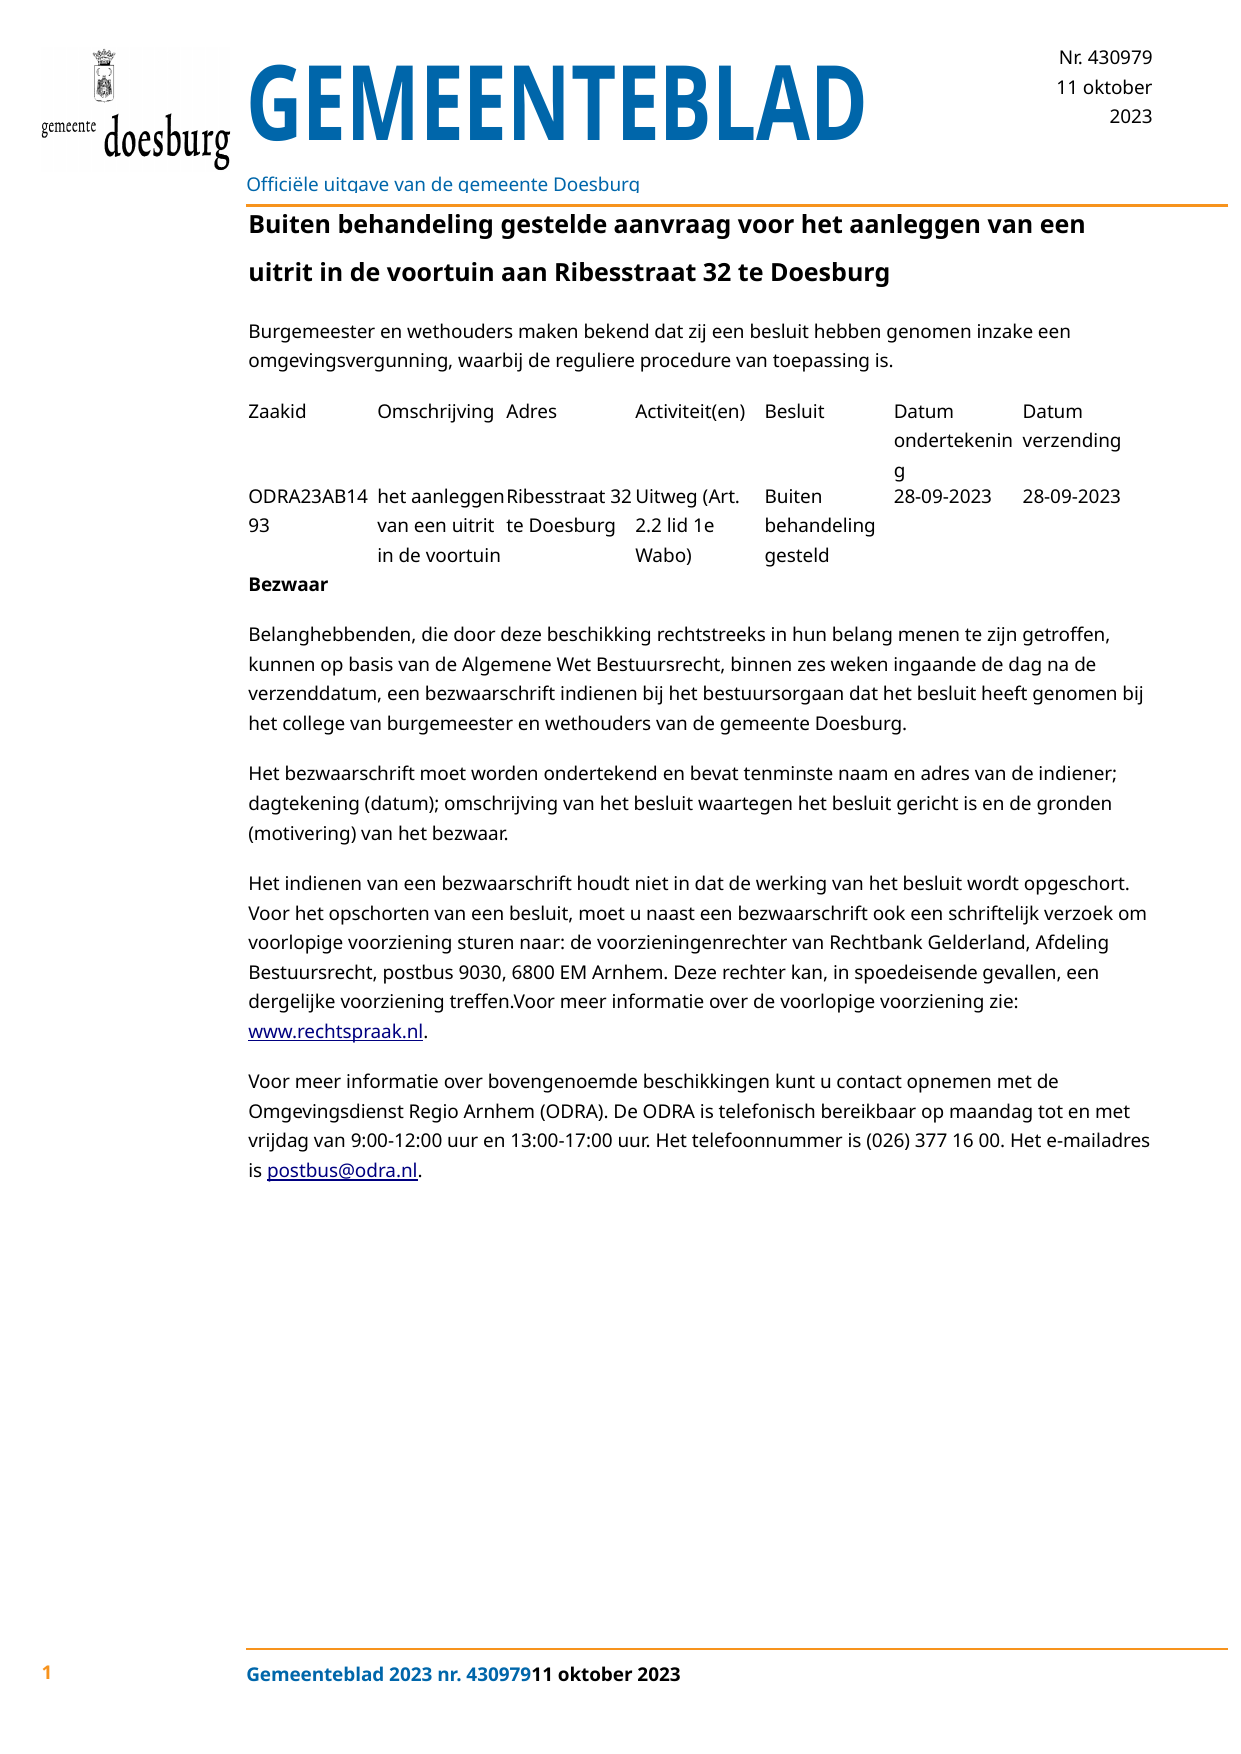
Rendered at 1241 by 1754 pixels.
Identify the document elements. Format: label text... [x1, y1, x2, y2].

text Belanghebbenden, die door deze beschikking rechtstreeks in hun belang menen te zijn getroffen, kunnen op basis van de Algemene Wet Bestuursrecht, binnen zes weken ingaande de dag na de verzenddatum, een bezwaarschrift indienen bij het bestuursorgaan dat het besluit heeft genomen bij het college van burgemeester en wethouders van de gemeente Doesburg. [248, 621, 1152, 736]
picture [41, 47, 231, 172]
table_header Besluit [764, 398, 893, 483]
table_header Datum verzending [1023, 398, 1152, 483]
table_header Datum ondertekening [894, 398, 1022, 483]
table_cell het aanleggen van een uitrit in de voortuin [377, 483, 506, 568]
text Voor meer informatie over bovengenoemde beschikkingen kunt u contact opnemen met de Omgevingsdienst Regio Arnhem (ODRA). De ODRA is telefonisch bereikbaar op maandag tot en met vrijdag van 9:00-12:00 uur en 13:00-17:00 uur. Het telefoonnummer is (026) 377 16 00. Het e-mailadres is postbus@odra.nl. [248, 1068, 1152, 1183]
table_cell Buiten behandeling gesteld [764, 483, 893, 568]
text Bezwaar [248, 571, 1152, 597]
table_cell Uitweg (Art. 2.2 lid 1e Wabo) [635, 483, 764, 568]
text Burgemeester en wethouders maken bekend dat zij een besluit hebben genomen inzake een omgevingsvergunning, waarbij de reguliere procedure van toepassing is. [248, 318, 1152, 373]
table_cell 28-09-2023 [894, 483, 1022, 568]
text Het indienen van een bezwaarschrift houdt niet in dat de werking van het besluit wordt opgeschort. Voor het opschorten van een besluit, moet u naast een bezwaarschrift ook een schriftelijk verzoek om voorlopige voorziening sturen naar: de voorzieningenrechter van Rechtbank Gelderland, Afdeling Bestuursrecht, postbus 9030, 6800 EM Arnhem. Deze rechter kan, in spoedeisende gevallen, een dergelijke voorziening treffen.Voor meer informatie over de voorlopige voorziening zie: www.rechtspraak.nl. [248, 870, 1152, 1044]
table_cell 28-09-2023 [1023, 483, 1152, 568]
table_header Zaakid [248, 398, 377, 483]
text Het bezwaarschrift moet worden ondertekend en bevat tenminste naam en adres van de indiener; dagtekening (datum); omschrijving van het besluit waartegen het besluit gericht is en de gronden (motivering) van het bezwaar. [248, 761, 1152, 846]
table_cell ODRA23AB1493 [248, 483, 377, 568]
table_header Omschrijving [377, 398, 506, 483]
table_header Adres [506, 398, 635, 483]
table_cell Ribesstraat 32 te Doesburg [506, 483, 635, 568]
text Buiten behandeling gestelde aanvraag voor het aanleggen van een uitrit in de voortuin aan Ribesstraat 32 te Doesburg [248, 207, 1152, 288]
table_header Activiteit(en) [635, 398, 764, 483]
